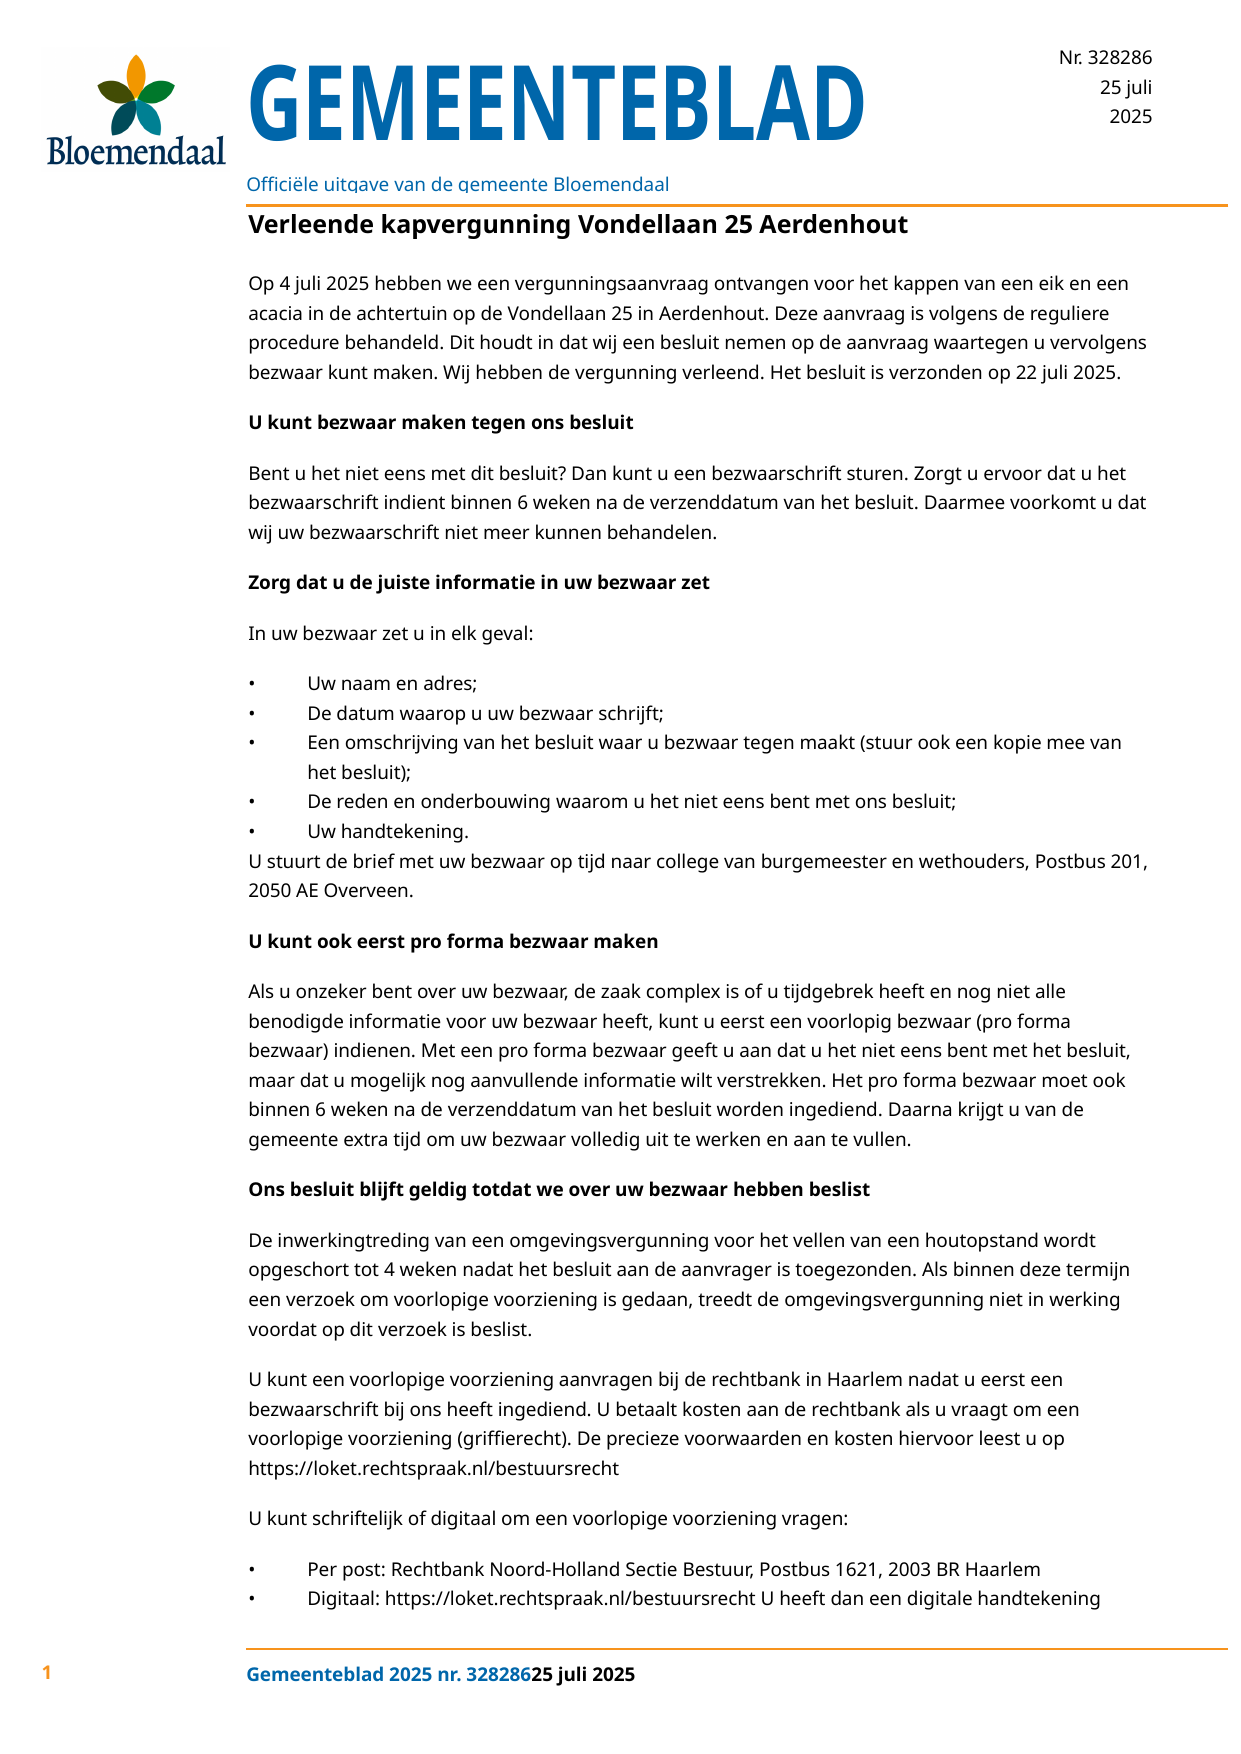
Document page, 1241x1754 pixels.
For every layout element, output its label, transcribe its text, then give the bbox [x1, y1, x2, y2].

text U kunt bezwaar maken tegen ons besluit [248, 409, 1152, 435]
text De inwerkingtreding van een omgevingsvergunning voor het vellen van een houtopstand wordt opgeschort tot 4 weken nadat het besluit aan de aanvrager is toegezonden. Als binnen deze termijn een verzoek om voorlopige voorziening is gedaan, treedt de omgevingsvergunning niet in werking voordat op dit verzoek is beslist. [248, 1227, 1152, 1341]
text Zorg dat u de juiste informatie in uw bezwaar zet [248, 569, 1152, 595]
text U stuurt de brief met uw bezwaar op tijd naar college van burgemeester en wethouders, Postbus 201, 2050 AE Overveen. [248, 848, 1152, 903]
list Per post: Rechtbank Noord-Holland Sectie Bestuur, Postbus 1621, 2003 BR Haarlem [248, 1556, 1152, 1581]
text U kunt ook eerst pro forma bezwaar maken [248, 928, 1152, 953]
text U kunt een voorlopige voorziening aanvragen bij de rechtbank in Haarlem nadat u eerst een bezwaarschrift bij ons heeft ingediend. U betaalt kosten aan de rechtbank als u vraagt om een voorlopige voorziening (griffierecht). De precieze voorwaarden en kosten hiervoor leest u op https://loket.rechtspraak.nl/bestuursrecht [248, 1366, 1152, 1481]
text U kunt schriftelijk of digitaal om een voorlopige voorziening vragen: [248, 1505, 1152, 1531]
picture [41, 47, 231, 172]
list Een omschrijving van het besluit waar u bezwaar tegen maakt (stuur ook een kopie mee van het besluit); [248, 729, 1152, 785]
list De reden en onderbouwing waarom u het niet eens bent met ons besluit; [248, 789, 1152, 814]
text Verleende kapvergunning Vondellaan 25 Aerdenhout [248, 207, 1152, 241]
text In uw bezwaar zet u in elk geval: [248, 620, 1152, 646]
list De datum waarop u uw bezwaar schrijft; [248, 700, 1152, 726]
text Ons besluit blijft geldig totdat we over uw bezwaar hebben beslist [248, 1177, 1152, 1202]
list Uw naam en adres; [248, 670, 1152, 696]
text Als u onzeker bent over uw bezwaar, de zaak complex is of u tijdgebrek heeft en nog niet alle benodigde informatie voor uw bezwaar heeft, kunt u eerst een voorlopig bezwaar (pro forma bezwaar) indienen. Met een pro forma bezwaar geeft u aan dat u het niet eens bent met het besluit, maar dat u mogelijk nog aanvullende informatie wilt verstrekken. Het pro forma bezwaar moet ook binnen 6 weken na de verzenddatum van het besluit worden ingediend. Daarna krijgt u van de gemeente extra tijd om uw bezwaar volledig uit te werken en aan te vullen. [248, 978, 1152, 1152]
text Op 4 juli 2025 hebben we een vergunningsaanvraag ontvangen voor het kappen van een eik en een acacia in de achtertuin op de Vondellaan 25 in Aerdenhout. Deze aanvraag is volgens de reguliere procedure behandeld. Dit houdt in dat wij een besluit nemen op de aanvraag waartegen u vervolgens bezwaar kunt maken. Wij hebben de vergunning verleend. Het besluit is verzonden op 22 juli 2025. [248, 270, 1152, 385]
list Digitaal: https://loket.rechtspraak.nl/bestuursrecht U heeft dan een digitale handtekening [248, 1585, 1152, 1611]
text Bent u het niet eens met dit besluit? Dan kunt u een bezwaarschrift sturen. Zorgt u ervoor dat u het bezwaarschrift indient binnen 6 weken na de verzenddatum van het besluit. Daarmee voorkomt u dat wij uw bezwaarschrift niet meer kunnen behandelen. [248, 460, 1152, 545]
list Uw handtekening. [248, 818, 1152, 844]
